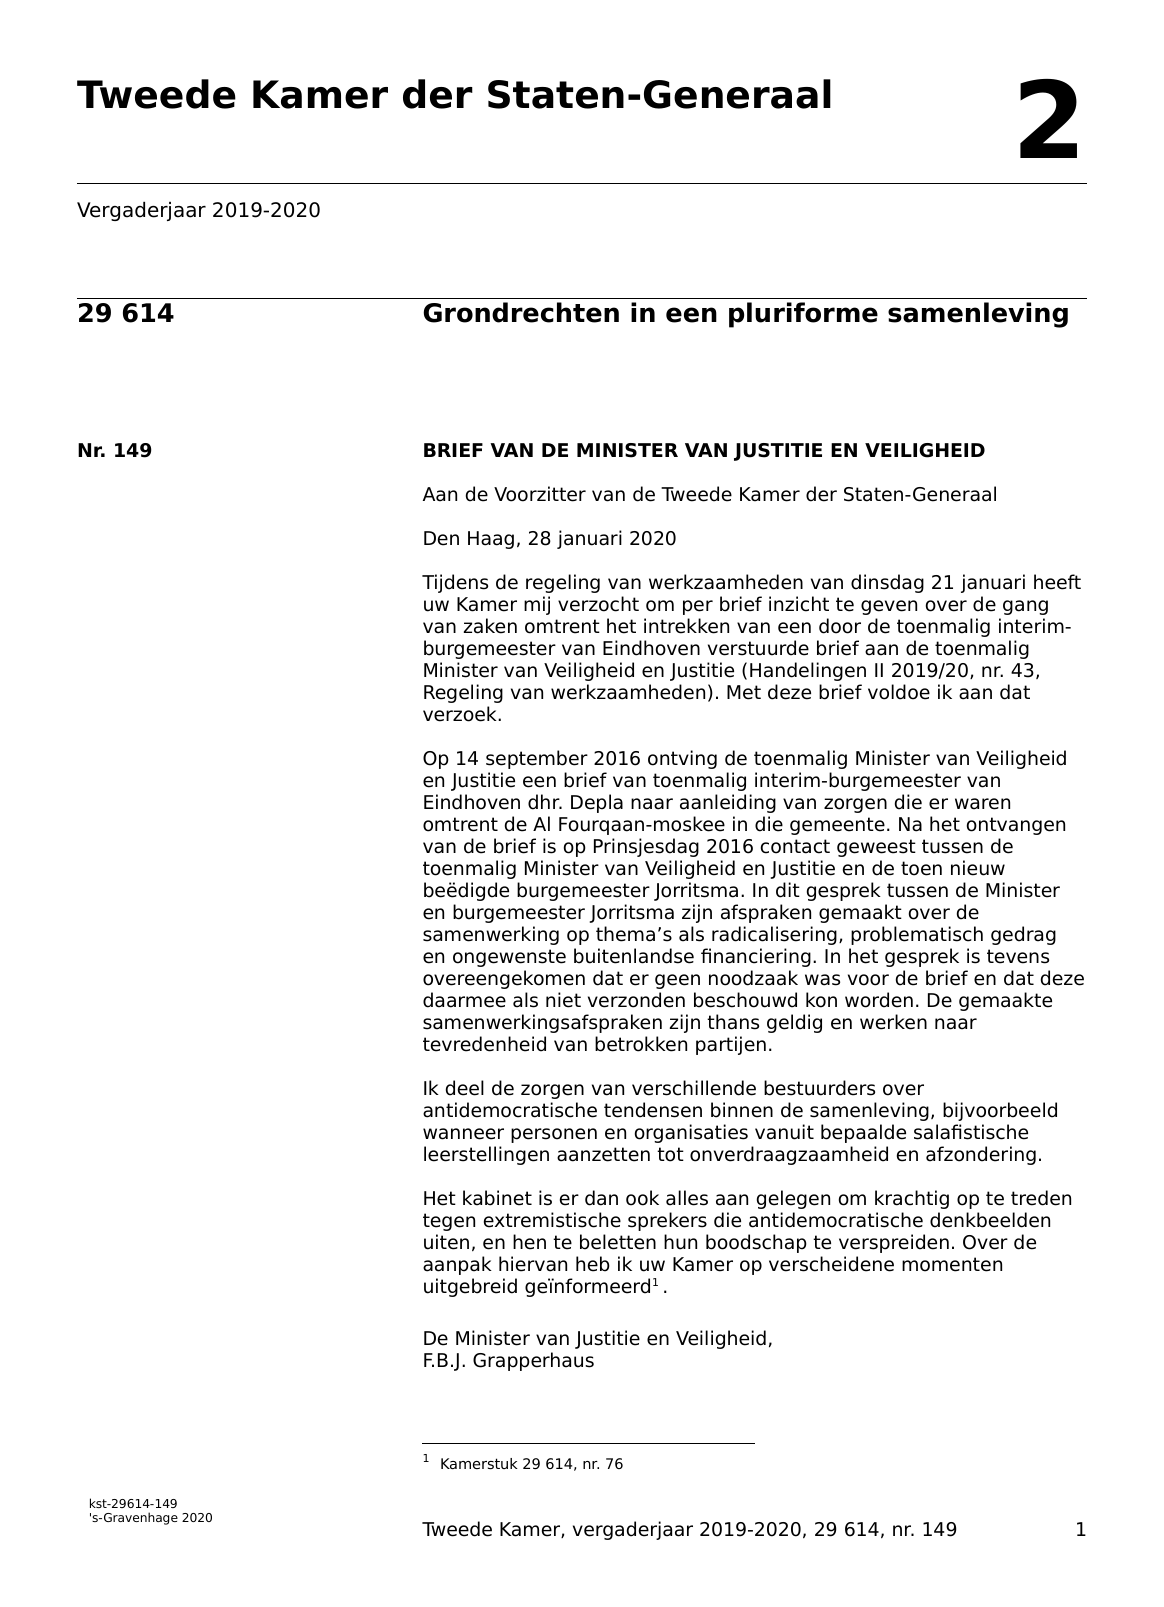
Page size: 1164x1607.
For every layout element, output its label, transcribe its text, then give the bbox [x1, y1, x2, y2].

text Kamerstuk 29 614, nr. 76 [422, 1452, 1087, 1474]
text Ik deel de zorgen van verschillende bestuurders over antidemocratische tendensen binnen de samenleving, bijvoorbeeld wanneer personen en organisaties vanuit bepaalde salafistische leerstellingen aanzetten tot onverdraagzaamheid en afzondering. [422, 1078, 1087, 1166]
table_cell Vergaderjaar 2019-2020 [77, 184, 1087, 298]
table_header 2 [886, 59, 1087, 183]
subtitle Nr. 149 BRIEF VAN DE MINISTER VAN JUSTITIE EN VEILIGHEID [77, 440, 1087, 462]
text Tijdens de regeling van werkzaamheden van dinsdag 21 januari heeft uw Kamer mij verzocht om per brief inzicht te geven over de gang van zaken omtrent het intrekken van een door de toenmalig interim-burgemeester van Eindhoven verstuurde brief aan de toenmalig Minister van Veiligheid en Justitie (Handelingen II 2019/20, nr. 43, Regeling van werkzaamheden). Met deze brief voldoe ik aan dat verzoek. [422, 572, 1087, 726]
text kst-29614-149 [88, 1497, 323, 1511]
table_header Tweede Kamer der Staten-Generaal [77, 59, 886, 183]
text Op 14 september 2016 ontving de toenmalig Minister van Veiligheid en Justitie een brief van toenmalig interim-burgemeester van Eindhoven dhr. Depla naar aanleiding van zorgen die er waren omtrent de Al Fourqaan-moskee in die gemeente. Na het ontvangen van de brief is op Prinsjesdag 2016 contact geweest tussen de toenmalig Minister van Veiligheid en Justitie en de toen nieuw beëdigde burgemeester Jorritsma. In dit gesprek tussen de Minister en burgemeester Jorritsma zijn afspraken gemaakt over de samenwerking op thema’s als radicalisering, problematisch gedrag en ongewenste buitenlandse financiering. In het gesprek is tevens overeengekomen dat er geen noodzaak was voor de brief en dat deze daarmee als niet verzonden beschouwd kon worden. De gemaakte samenwerkingsafspraken zijn thans geldig en werken naar tevredenheid van betrokken partijen. [422, 748, 1087, 1056]
subtitle 29 614 Grondrechten in een pluriforme samenleving [77, 299, 1087, 329]
text Het kabinet is er dan ook alles aan gelegen om krachtig op te treden tegen extremistische sprekers die antidemocratische denkbeelden uiten, en hen te beletten hun boodschap te verspreiden. Over de aanpak hiervan heb ik uw Kamer op verscheidene momenten uitgebreid geïnformeerd. [422, 1188, 1087, 1298]
text 's-Gravenhage 2020 [88, 1511, 323, 1525]
text De Minister van Justitie en Veiligheid, F.B.J. Grapperhaus [422, 1328, 1087, 1372]
text Den Haag, 28 januari 2020 [422, 528, 1087, 550]
text Aan de Voorzitter van de Tweede Kamer der Staten-Generaal [422, 484, 1087, 506]
